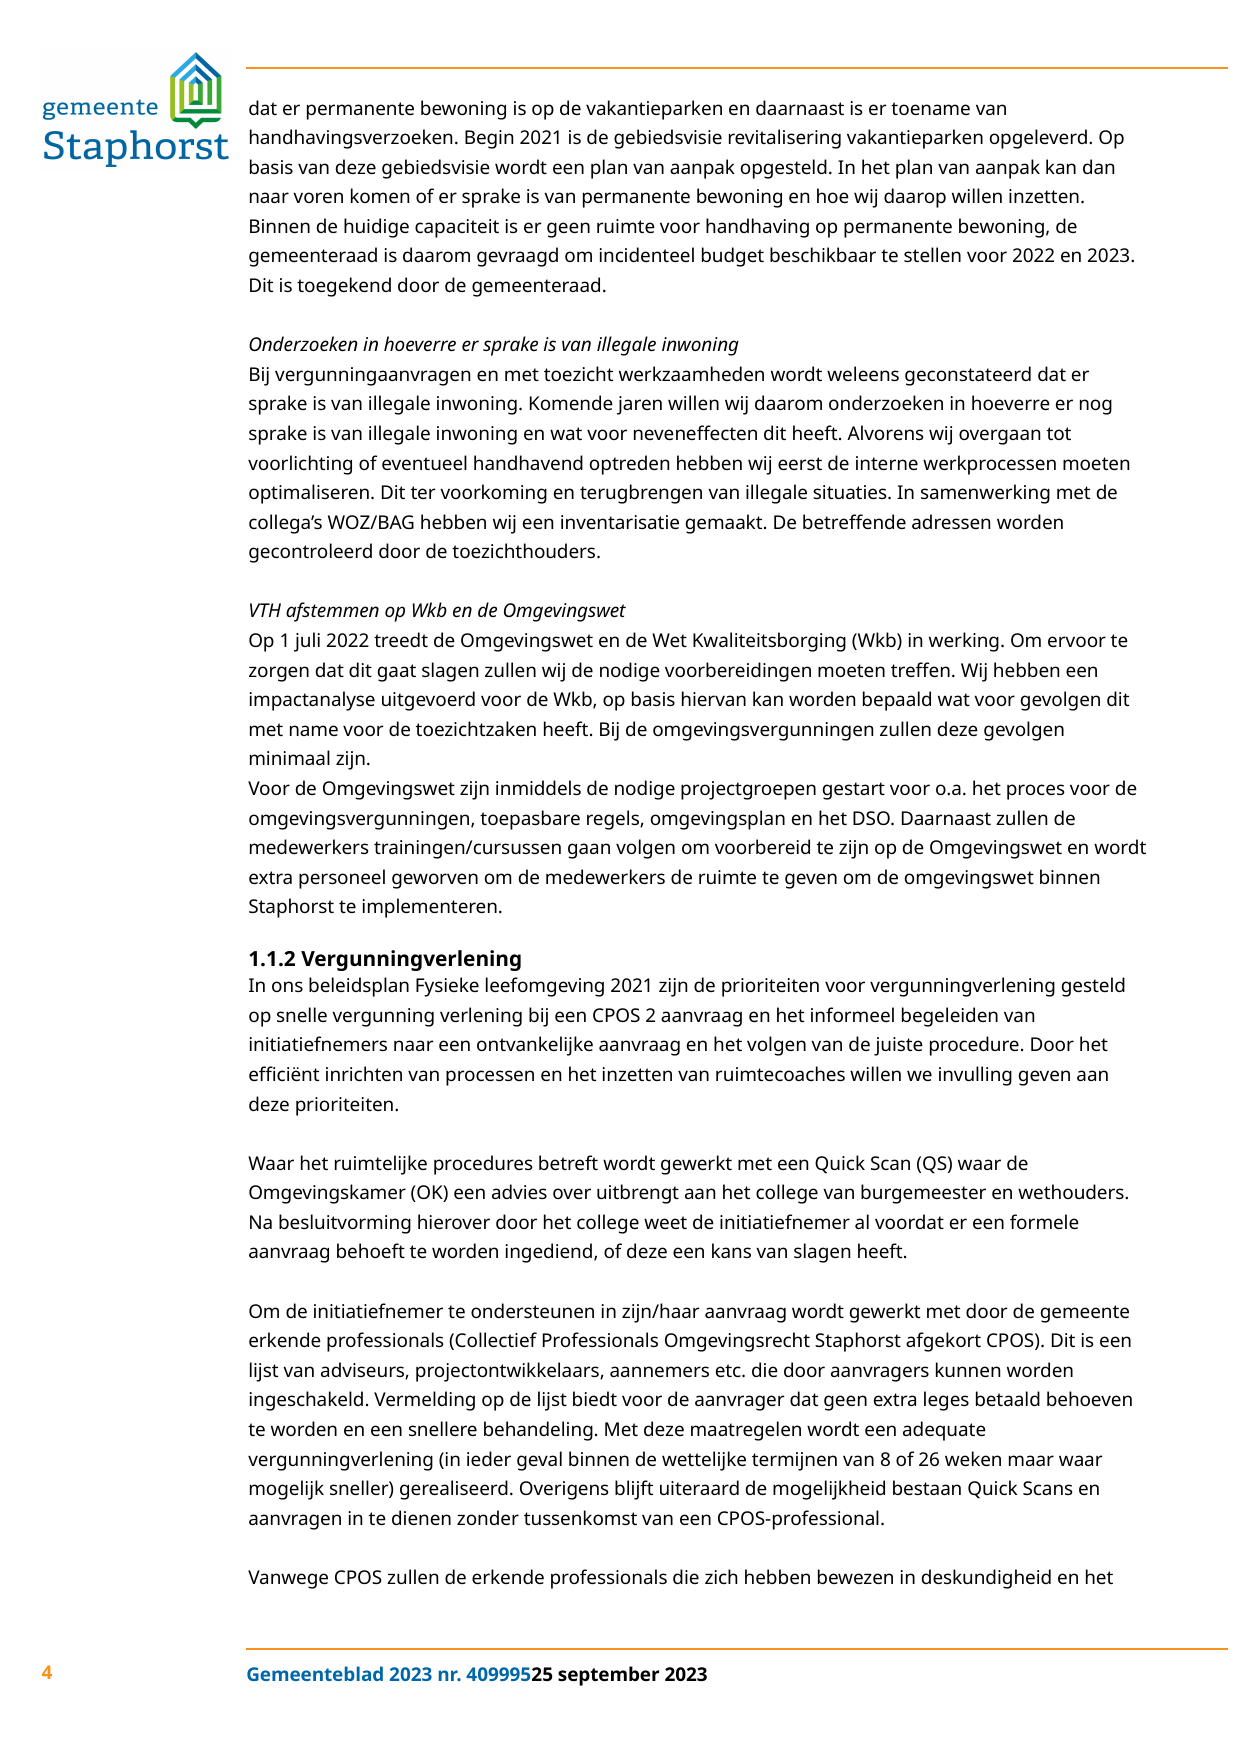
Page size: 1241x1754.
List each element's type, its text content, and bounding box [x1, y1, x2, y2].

text dat er permanente bewoning is op de vakantieparken en daarnaast is er toename van handhavingsverzoeken. Begin 2021 is de gebiedsvisie revitalisering vakantieparken opgeleverd. Op basis van deze gebiedsvisie wordt een plan van aanpak opgesteld. In het plan van aanpak kan dan naar voren komen of er sprake is van permanente bewoning en hoe wij daarop willen inzetten. Binnen de huidige capaciteit is er geen ruimte voor handhaving op permanente bewoning, de gemeenteraad is daarom gevraagd om incidenteel budget beschikbaar te stellen voor 2022 en 2023. Dit is toegekend door de gemeenteraad. [248, 95, 1152, 298]
text Bij vergunningaanvragen en met toezicht werkzaamheden wordt weleens geconstateerd dat er sprake is van illegale inwoning. Komende jaren willen wij daarom onderzoeken in hoeverre er nog sprake is van illegale inwoning en wat voor neveneffecten dit heeft. Alvorens wij overgaan tot voorlichting of eventueel handhavend optreden hebben wij eerst de interne werkprocessen moeten optimaliseren. Dit ter voorkoming en terugbrengen van illegale situaties. In samenwerking met de collega’s WOZ/BAG hebben wij een inventarisatie gemaakt. De betreffende adressen worden gecontroleerd door de toezichthouders. [248, 361, 1152, 564]
text Waar het ruimtelijke procedures betreft wordt gewerkt met een Quick Scan (QS) waar de Omgevingskamer (OK) een advies over uitbrengt aan het college van burgemeester en wethouders. Na besluitvorming hierover door het college weet de initiatiefnemer al voordat er een formele aanvraag behoeft te worden ingediend, of deze een kans van slagen heeft. [248, 1150, 1152, 1264]
text Op 1 juli 2022 treedt de Omgevingswet en de Wet Kwaliteitsborging (Wkb) in werking. Om ervoor te zorgen dat dit gaat slagen zullen wij de nodige voorbereidingen moeten treffen. Wij hebben een impactanalyse uitgevoerd voor de Wkb, op basis hiervan kan worden bepaald wat voor gevolgen dit met name voor de toezichtzaken heeft. Bij de omgevingsvergunningen zullen deze gevolgen minimaal zijn. [248, 627, 1152, 771]
text 1.1.2 Vergunningverlening [248, 944, 1152, 972]
text Vanwege CPOS zullen de erkende professionals die zich hebben bewezen in deskundigheid en het [248, 1564, 1152, 1590]
text VTH afstemmen op Wkb en de Omgevingswet [248, 598, 1152, 623]
text Om de initiatiefnemer te ondersteunen in zijn/haar aanvraag wordt gewerkt met door de gemeente erkende professionals (Collectief Professionals Omgevingsrecht Staphorst afgekort CPOS). Dit is een lijst van adviseurs, projectontwikkelaars, aannemers etc. die door aanvragers kunnen worden ingeschakeld. Vermelding op de lijst biedt voor de aanvrager dat geen extra leges betaald behoeven te worden en een snellere behandeling. Met deze maatregelen wordt een adequate vergunningverlening (in ieder geval binnen de wettelijke termijnen van 8 of 26 weken maar waar mogelijk sneller) gerealiseerd. Overigens blijft uiteraard de mogelijkheid bestaan Quick Scans en aanvragen in te dienen zonder tussenkomst van een CPOS-professional. [248, 1298, 1152, 1531]
picture [41, 47, 231, 172]
text In ons beleidsplan Fysieke leefomgeving 2021 zijn de prioriteiten voor vergunningverlening gesteld op snelle vergunning verlening bij een CPOS 2 aanvraag en het informeel begeleiden van initiatiefnemers naar een ontvankelijke aanvraag en het volgen van de juiste procedure. Door het efficiënt inrichten van processen en het inzetten van ruimtecoaches willen we invulling geven aan deze prioriteiten. [248, 972, 1152, 1116]
text Onderzoeken in hoeverre er sprake is van illegale inwoning [248, 331, 1152, 357]
text Voor de Omgevingswet zijn inmiddels de nodige projectgroepen gestart voor o.a. het proces voor de omgevingsvergunningen, toepasbare regels, omgevingsplan en het DSO. Daarnaast zullen de medewerkers trainingen/cursussen gaan volgen om voorbereid te zijn op de Omgevingswet en wordt extra personeel geworven om de medewerkers de ruimte te geven om de omgevingswet binnen Staphorst te implementeren. [248, 775, 1152, 919]
